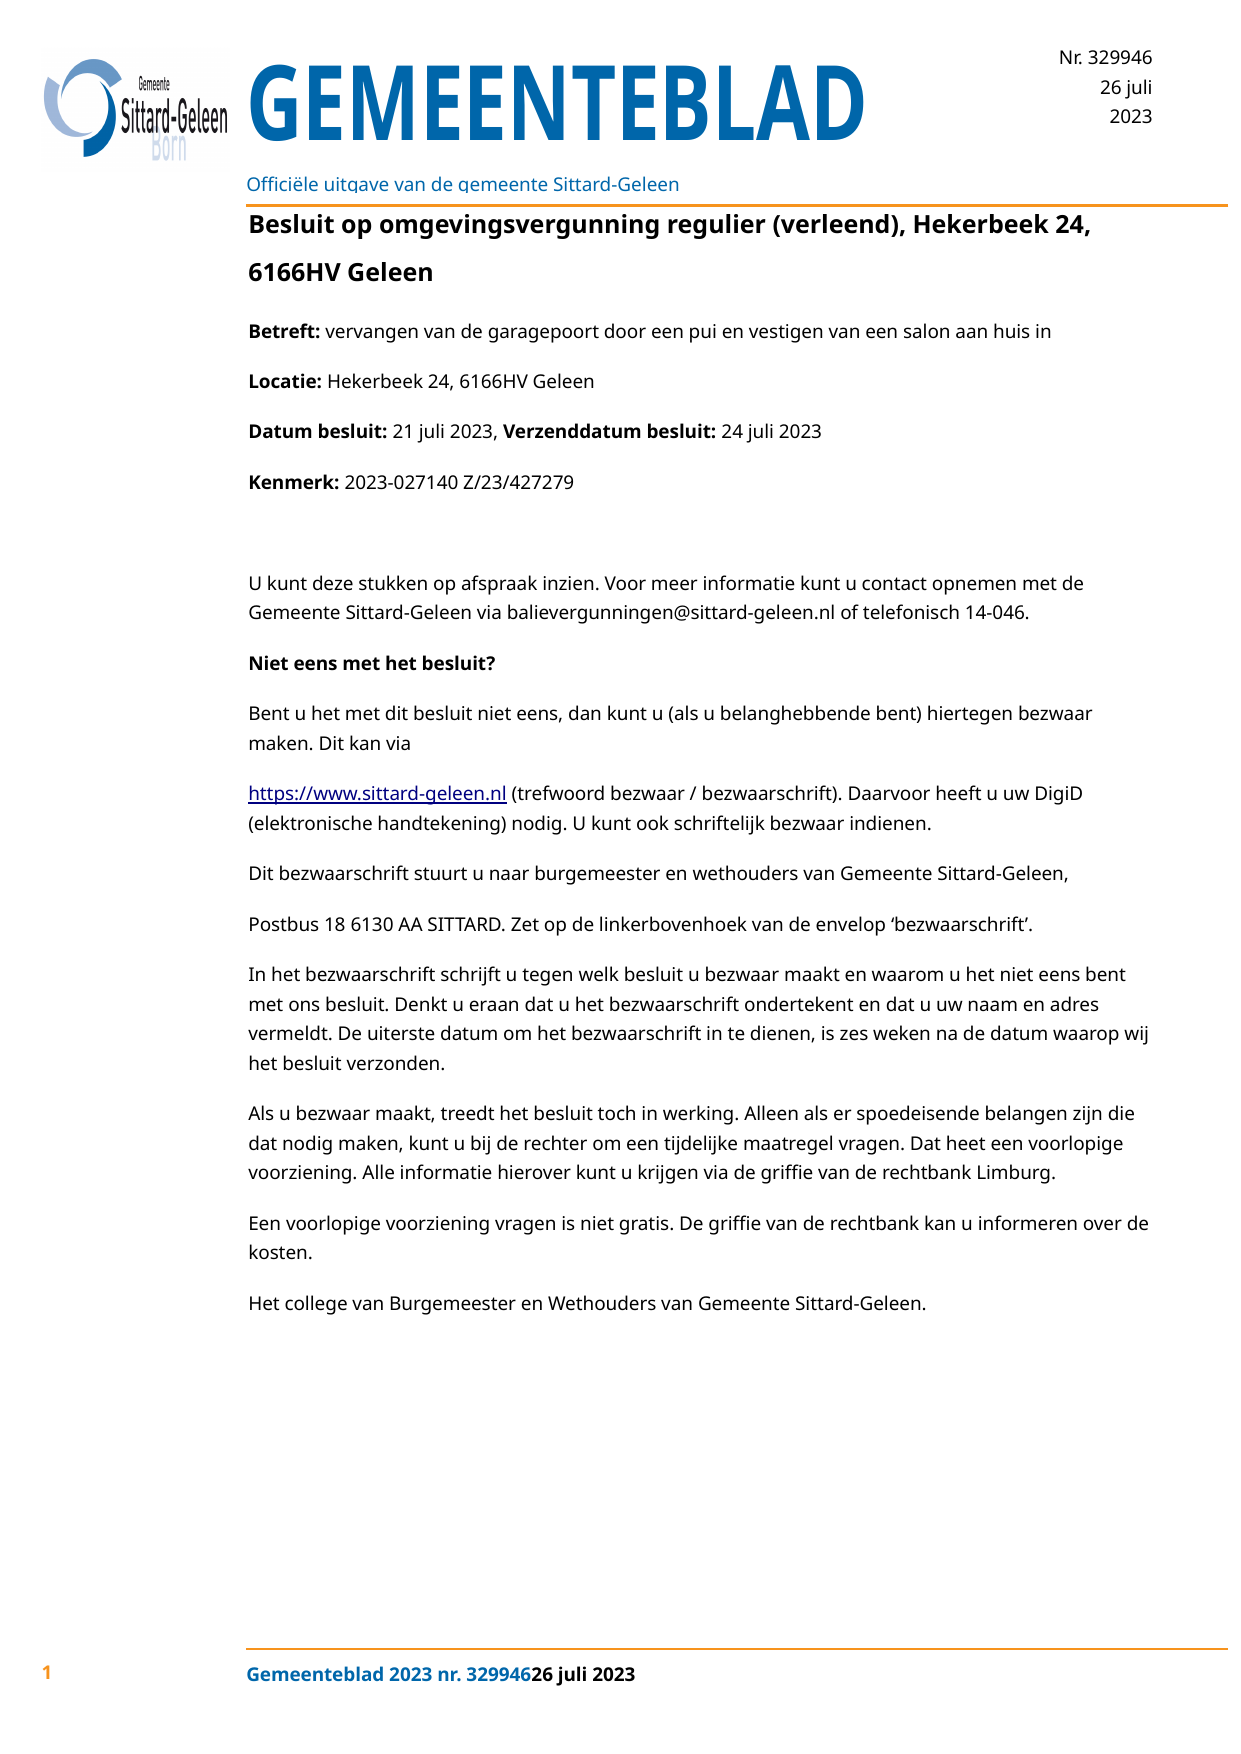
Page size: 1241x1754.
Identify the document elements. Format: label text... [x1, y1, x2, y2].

text Niet eens met het besluit? [248, 650, 1152, 676]
text Datum besluit: 21 juli 2023, Verzenddatum besluit: 24 juli 2023 [248, 419, 1152, 444]
picture [41, 47, 231, 172]
text Kenmerk: 2023-027140 Z/23/427279 [248, 469, 1152, 495]
text Een voorlopige voorziening vragen is niet gratis. De griffie van de rechtbank kan u informeren over de kosten. [248, 1210, 1152, 1265]
text In het bezwaarschrift schrijft u tegen welk besluit u bezwaar maakt en waarom u het niet eens bent met ons besluit. Denkt u eraan dat u het bezwaarschrift ondertekent en dat u uw naam en adres vermeldt. De uiterste datum om het bezwaarschrift in te dienen, is zes weken na de datum waarop wij het besluit verzonden. [248, 961, 1152, 1076]
text Postbus 18 6130 AA SITTARD. Zet op de linkerbovenhoek van de envelop ‘bezwaarschrift’. [248, 911, 1152, 937]
text U kunt deze stukken op afspraak inzien. Voor meer informatie kunt u contact opnemen met de Gemeente Sittard-Geleen via balievergunningen@sittard-geleen.nl of telefonisch 14-046. [248, 570, 1152, 625]
text Betreft: vervangen van de garagepoort door een pui en vestigen van een salon aan huis in [248, 318, 1152, 344]
text Dit bezwaarschrift stuurt u naar burgemeester en wethouders van Gemeente Sittard-Geleen, [248, 860, 1152, 886]
text Bent u het met dit besluit niet eens, dan kunt u (als u belanghebbende bent) hiertegen bezwaar maken. Dit kan via [248, 700, 1152, 756]
text Als u bezwaar maakt, treedt het besluit toch in werking. Alleen als er spoedeisende belangen zijn die dat nodig maken, kunt u bij de rechter om een tijdelijke maatregel vragen. Dat heet een voorlopige voorziening. Alle informatie hierover kunt u krijgen via de griffie van de rechtbank Limburg. [248, 1100, 1152, 1185]
text Het college van Burgemeester en Wethouders van Gemeente Sittard-Geleen. [248, 1290, 1152, 1316]
text Locatie: Hekerbeek 24, 6166HV Geleen [248, 368, 1152, 394]
text Besluit op omgevingsvergunning regulier (verleend), Hekerbeek 24, 6166HV Geleen [248, 207, 1152, 288]
text https://www.sittard-geleen.nl (trefwoord bezwaar / bezwaarschrift). Daarvoor heeft u uw DigiD (elektronische handtekening) nodig. U kunt ook schriftelijk bezwaar indienen. [248, 780, 1152, 836]
